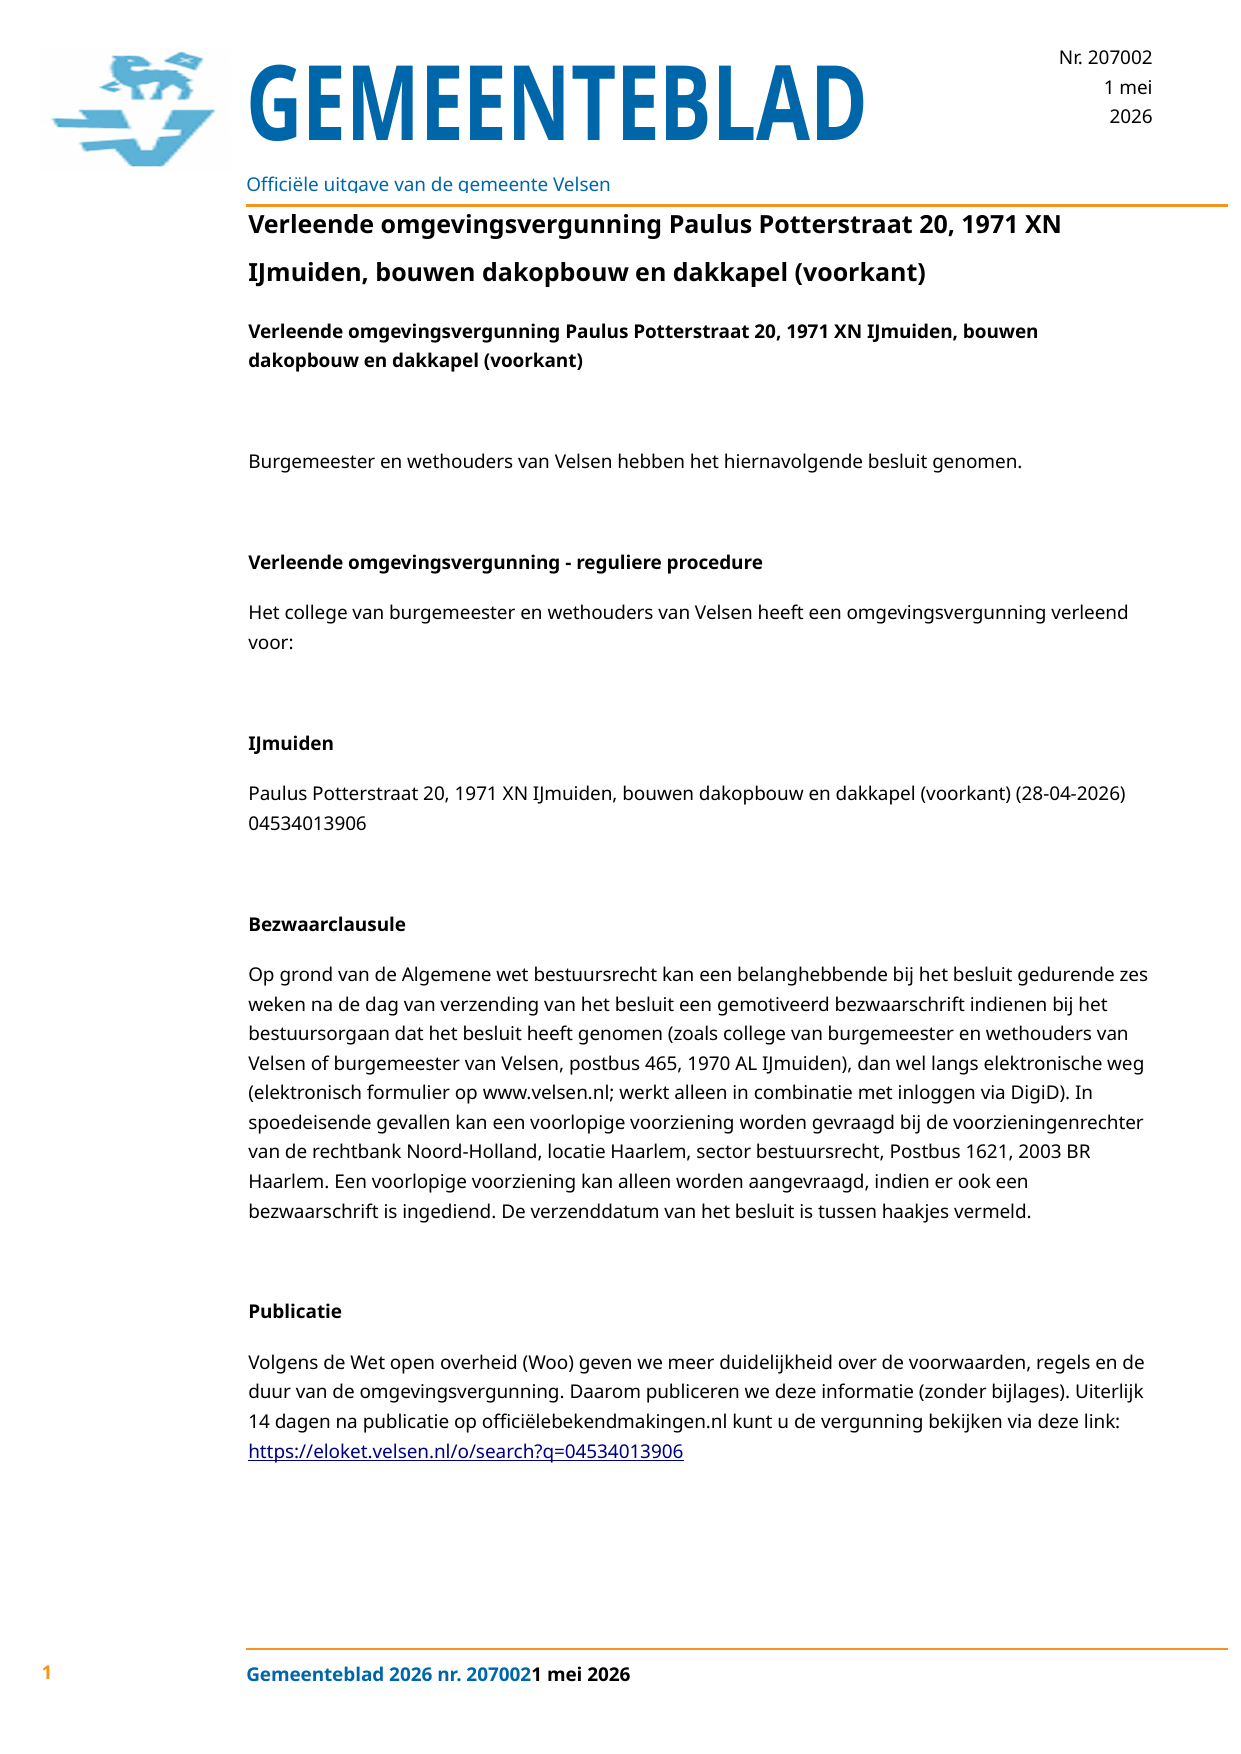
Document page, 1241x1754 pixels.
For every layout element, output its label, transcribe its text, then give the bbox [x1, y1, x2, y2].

text Paulus Potterstraat 20, 1971 XN IJmuiden, bouwen dakopbouw en dakkapel (voorkant) (28-04-2026) 04534013906 [248, 780, 1152, 836]
text Verleende omgevingsvergunning Paulus Potterstraat 20, 1971 XN IJmuiden, bouwen dakopbouw en dakkapel (voorkant) [248, 207, 1152, 288]
text Het college van burgemeester en wethouders van Velsen heeft een omgevingsvergunning verleend voor: [248, 599, 1152, 655]
text Bezwaarclausule [248, 911, 1152, 937]
text Verleende omgevingsvergunning Paulus Potterstraat 20, 1971 XN IJmuiden, bouwen dakopbouw en dakkapel (voorkant) [248, 318, 1152, 373]
text Op grond van de Algemene wet bestuursrecht kan een belanghebbende bij het besluit gedurende zes weken na de dag van verzending van het besluit een gemotiveerd bezwaarschrift indienen bij het bestuursorgaan dat het besluit heeft genomen (zoals college van burgemeester en wethouders van Velsen of burgemeester van Velsen, postbus 465, 1970 AL IJmuiden), dan wel langs elektronische weg (elektronisch formulier op www.velsen.nl; werkt alleen in combinatie met inloggen via DigiD). In spoedeisende gevallen kan een voorlopige voorziening worden gevraagd bij de voorzieningenrechter van de rechtbank Noord-Holland, locatie Haarlem, sector bestuursrecht, Postbus 1621, 2003 BR Haarlem. Een voorlopige voorziening kan alleen worden aangevraagd, indien er ook een bezwaarschrift is ingediend. De verzenddatum van het besluit is tussen haakjes vermeld. [248, 961, 1152, 1224]
picture [41, 47, 231, 172]
text IJmuiden [248, 730, 1152, 756]
text Volgens de Wet open overheid (Woo) geven we meer duidelijkheid over de voorwaarden, regels en de duur van de omgevingsvergunning. Daarom publiceren we deze informatie (zonder bijlages). Uiterlijk 14 dagen na publicatie op officiëlebekendmakingen.nl kunt u de vergunning bekijken via deze link: https://eloket.velsen.nl/o/search?q=04534013906 [248, 1349, 1152, 1464]
text Burgemeester en wethouders van Velsen hebben het hiernavolgende besluit genomen. [248, 448, 1152, 474]
text Verleende omgevingsvergunning - reguliere procedure [248, 549, 1152, 575]
text Publicatie [248, 1299, 1152, 1324]
